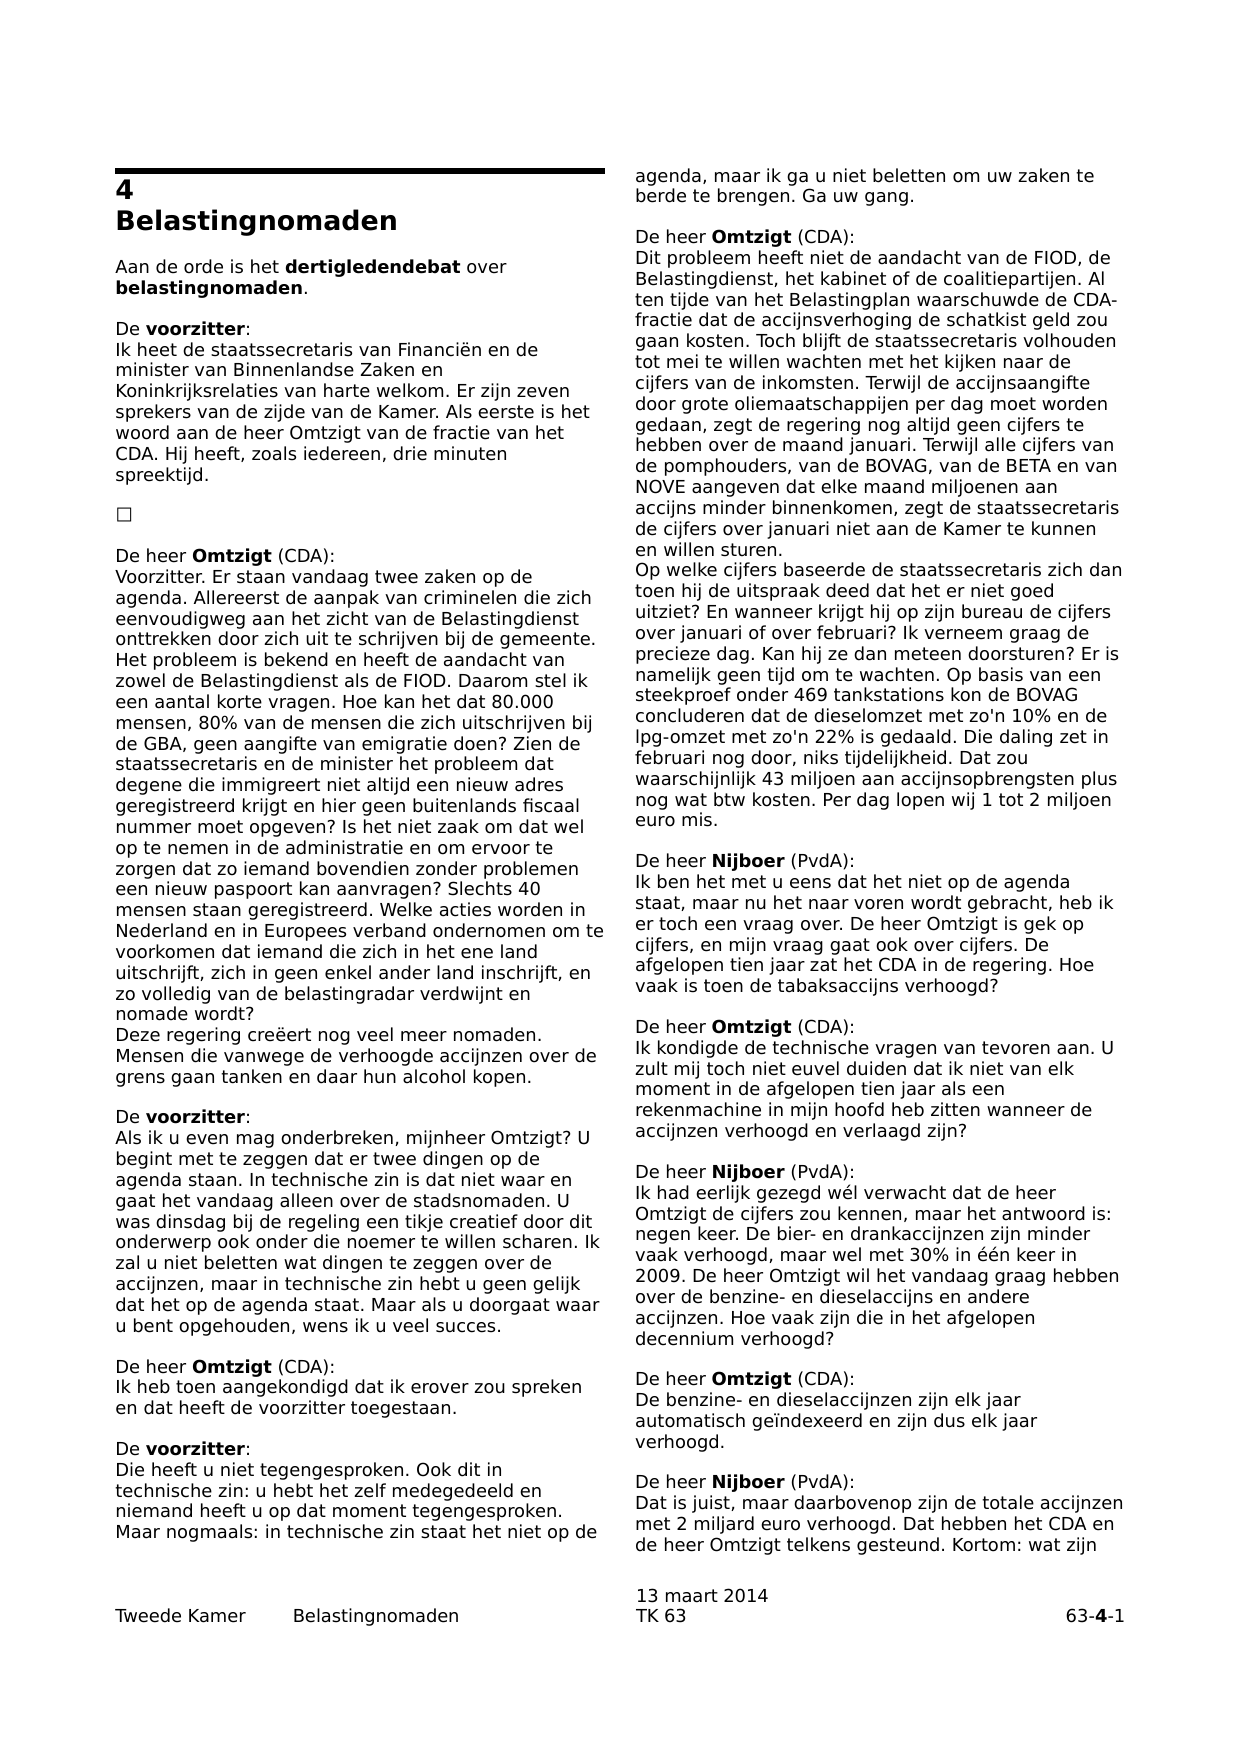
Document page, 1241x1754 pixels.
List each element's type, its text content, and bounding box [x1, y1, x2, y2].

text Ik heb toen aangekondigd dat ik erover zou spreken en dat heeft de voorzitter toegestaan. [115, 1377, 605, 1419]
text De heer Nijboer (PvdA): [635, 1162, 1125, 1182]
text Die heeft u niet tegengesproken. Ook dit in technische zin: u hebt het zelf medegedeeld en niemand heeft u op dat moment tegengesproken. Maar nogmaals: in technische zin staat het niet op de [115, 1459, 605, 1543]
text De heer Omtzigt (CDA): [635, 227, 1125, 248]
text Op welke cijfers baseerde de staatssecretaris zich dan toen hij de uitspraak deed dat het er niet goed uitziet? En wanneer krijgt hij op zijn bureau de cijfers over januari of over februari? Ik verneem graag de precieze dag. Kan hij ze dan meteen doorsturen? Er is namelijk geen tijd om te wachten. Op basis van een steekproef onder 469 tankstations kon de BOVAG concluderen dat de dieselomzet met zo'n 10% en de lpg-omzet met zo'n 22% is gedaald. Die daling zet in februari nog door, niks tijdelijkheid. Dat zou waarschijnlijk 43 miljoen aan accijnsopbrengsten plus nog wat btw kosten. Per dag lopen wij 1 tot 2 miljoen euro mis. [635, 560, 1125, 831]
text De voorzitter: [115, 318, 605, 339]
text De heer Omtzigt (CDA): [635, 1017, 1125, 1037]
text Aan de orde is het dertigledendebat over belastingnomaden. [115, 257, 605, 298]
text Ik kondigde de technische vragen van tevoren aan. U zult mij toch niet euvel duiden dat ik niet van elk moment in de afgelopen tien jaar als een rekenmachine in mijn hoofd heb zitten wanneer de accijnzen verhoogd en verlaagd zijn? [635, 1037, 1125, 1142]
text De voorzitter: [115, 1439, 605, 1459]
text De heer Omtzigt (CDA): [635, 1369, 1125, 1390]
text De benzine- en dieselaccijnzen zijn elk jaar automatisch geïndexeerd en zijn dus elk jaar verhoogd. [635, 1390, 1125, 1452]
text Dit probleem heeft niet de aandacht van de FIOD, de Belastingdienst, het kabinet of de coalitiepartijen. Al ten tijde van het Belastingplan waarschuwde de CDA-fractie dat de accijnsverhoging de schatkist geld zou gaan kosten. Toch blijft de staatssecretaris volhouden tot mei te willen wachten met het kijken naar de cijfers van de inkomsten. Terwijl de accijnsaangifte door grote oliemaatschappijen per dag moet worden gedaan, zegt de regering nog altijd geen cijfers te hebben over de maand januari. Terwijl alle cijfers van de pomphouders, van de BOVAG, van de BETA en van NOVE aangeven dat elke maand miljoenen aan accijns minder binnenkomen, zegt de staatssecretaris de cijfers over januari niet aan de Kamer te kunnen en willen sturen. [635, 248, 1125, 560]
text Deze regering creëert nog veel meer nomaden. Mensen die vanwege de verhoogde accijnzen over de grens gaan tanken en daar hun alcohol kopen. [115, 1025, 605, 1087]
text agenda, maar ik ga u niet beletten om uw zaken te berde te brengen. Ga uw gang. [635, 165, 1125, 207]
text ⬜ [115, 505, 605, 526]
text De heer Nijboer (PvdA): [635, 1472, 1125, 1493]
title 4 Belastingnomaden [115, 174, 605, 237]
text Dat is juist, maar daarbovenop zijn de totale accijnzen met 2 miljard euro verhoogd. Dat hebben het CDA en de heer Omtzigt telkens gesteund. Kortom: wat zijn [635, 1493, 1125, 1556]
text Ik ben het met u eens dat het niet op de agenda staat, maar nu het naar voren wordt gebracht, heb ik er toch een vraag over. De heer Omtzigt is gek op cijfers, en mijn vraag gaat ook over cijfers. De afgelopen tien jaar zat het CDA in de regering. Hoe vaak is toen de tabaksaccijns verhoogd? [635, 872, 1125, 997]
text Als ik u even mag onderbreken, mijnheer Omtzigt? U begint met te zeggen dat er twee dingen op de agenda staan. In technische zin is dat niet waar en gaat het vandaag alleen over de stadsnomaden. U was dinsdag bij de regeling een tikje creatief door dit onderwerp ook onder die noemer te willen scharen. Ik zal u niet beletten wat dingen te zeggen over de accijnzen, maar in technische zin hebt u geen gelijk dat het op de agenda staat. Maar als u doorgaat waar u bent opgehouden, wens ik u veel succes. [115, 1128, 605, 1336]
text De voorzitter: [115, 1107, 605, 1128]
text De heer Omtzigt (CDA): [115, 546, 605, 567]
text Voorzitter. Er staan vandaag twee zaken op de agenda. Allereerst de aanpak van criminelen die zich eenvoudigweg aan het zicht van de Belastingdienst onttrekken door zich uit te schrijven bij de gemeente. Het probleem is bekend en heeft de aandacht van zowel de Belastingdienst als de FIOD. Daarom stel ik een aantal korte vragen. Hoe kan het dat 80.000 mensen, 80% van de mensen die zich uitschrijven bij de GBA, geen aangifte van emigratie doen? Zien de staatssecretaris en de minister het probleem dat degene die immigreert niet altijd een nieuw adres geregistreerd krijgt en hier geen buitenlands fiscaal nummer moet opgeven? Is het niet zaak om dat wel op te nemen in de administratie en om ervoor te zorgen dat zo iemand bovendien zonder problemen een nieuw paspoort kan aanvragen? Slechts 40 mensen staan geregistreerd. Welke acties worden in Nederland en in Europees verband ondernomen om te voorkomen dat iemand die zich in het ene land uitschrijft, zich in geen enkel ander land inschrijft, en zo volledig van de belastingradar verdwijnt en nomade wordt? [115, 567, 605, 1025]
text Ik heet de staatssecretaris van Financiën en de minister van Binnenlandse Zaken en Koninkrijksrelaties van harte welkom. Er zijn zeven sprekers van de zijde van de Kamer. Als eerste is het woord aan de heer Omtzigt van de fractie van het CDA. Hij heeft, zoals iedereen, drie minuten spreektijd. [115, 339, 605, 485]
text De heer Omtzigt (CDA): [115, 1356, 605, 1377]
text Ik had eerlijk gezegd wél verwacht dat de heer Omtzigt de cijfers zou kennen, maar het antwoord is: negen keer. De bier- en drankaccijnzen zijn minder vaak verhoogd, maar wel met 30% in één keer in 2009. De heer Omtzigt wil het vandaag graag hebben over de benzine- en dieselaccijns en andere accijnzen. Hoe vaak zijn die in het afgelopen decennium verhoogd? [635, 1182, 1125, 1349]
text De heer Nijboer (PvdA): [635, 851, 1125, 872]
